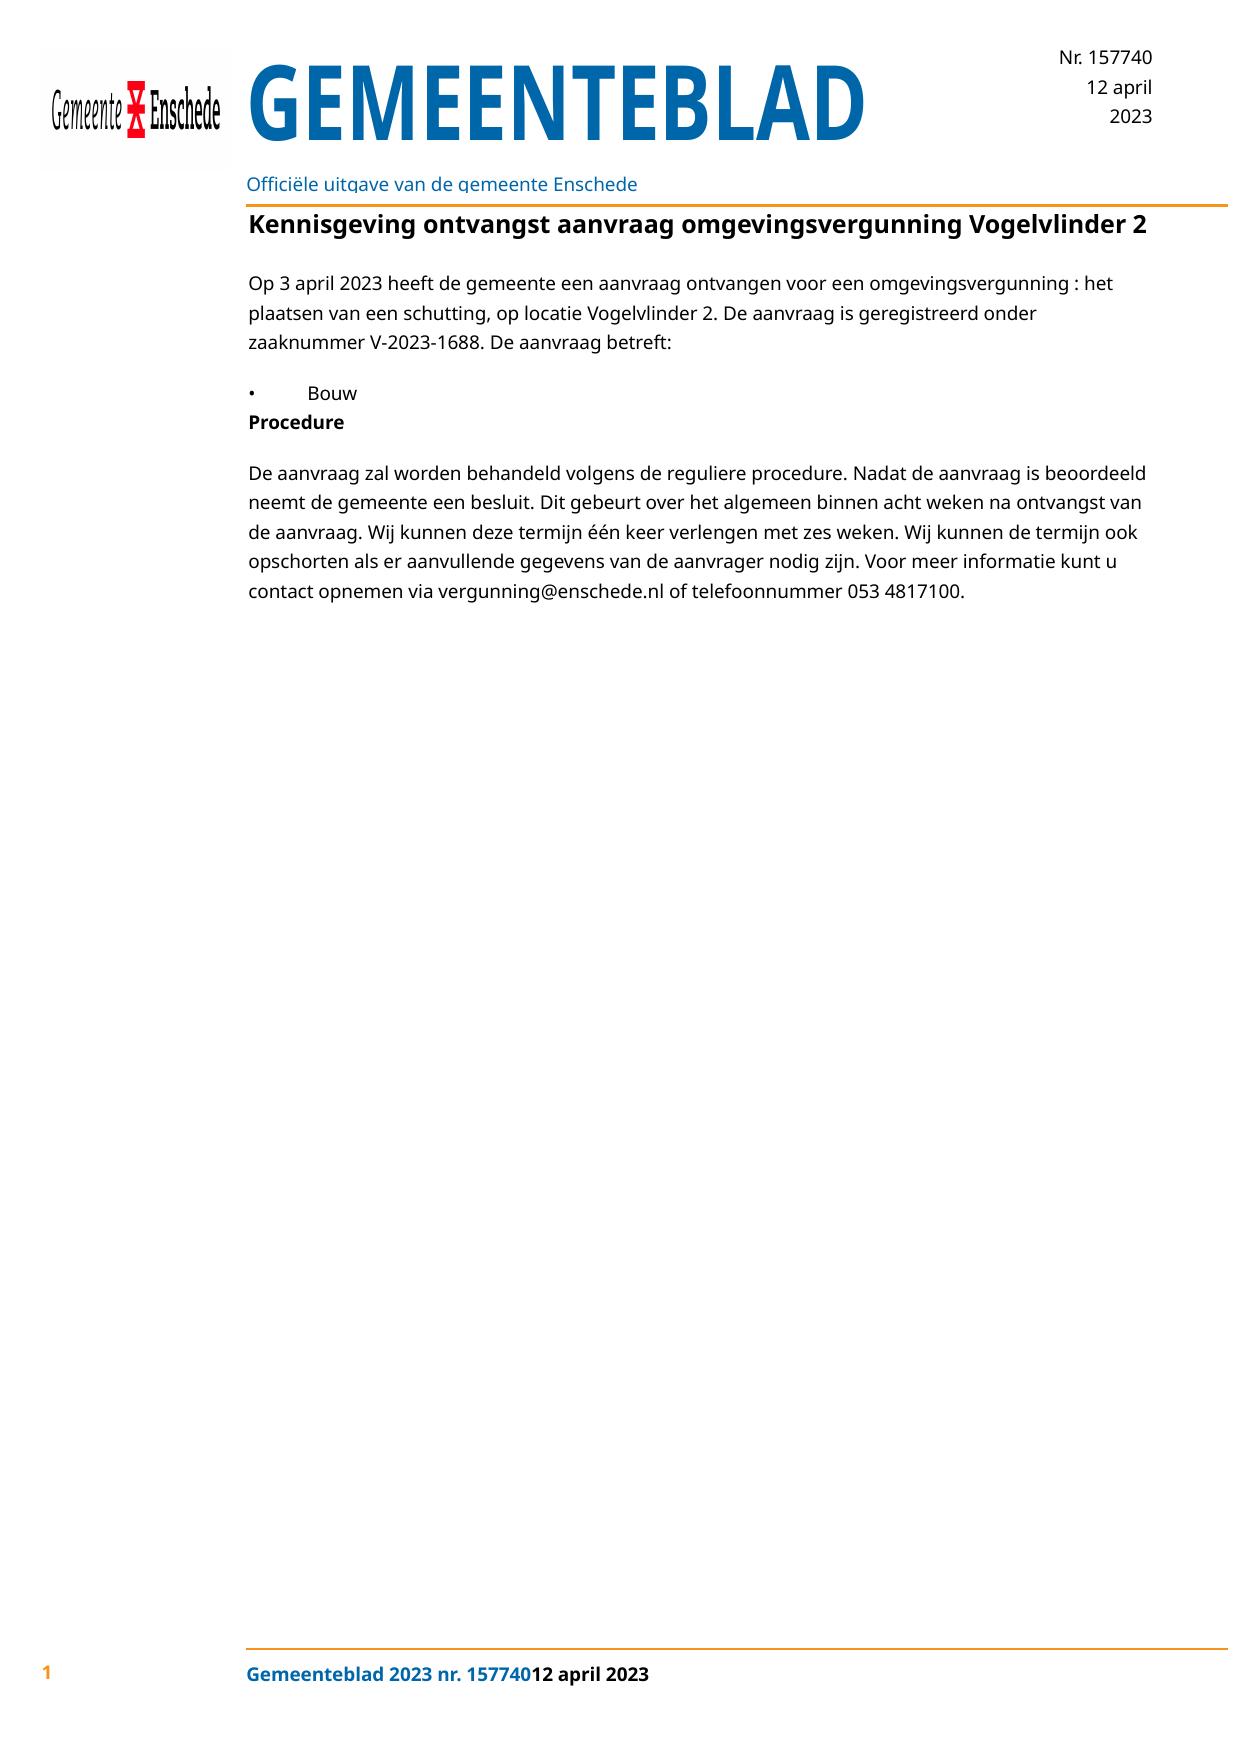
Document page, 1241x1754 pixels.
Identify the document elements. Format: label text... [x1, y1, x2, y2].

text Procedure [248, 409, 1152, 435]
text Kennisgeving ontvangst aanvraag omgevingsvergunning Vogelvlinder 2 [248, 207, 1152, 241]
text Op 3 april 2023 heeft de gemeente een aanvraag ontvangen voor een omgevingsvergunning : het plaatsen van een schutting, op locatie Vogelvlinder 2. De aanvraag is geregistreerd onder zaaknummer V-2023-1688. De aanvraag betreft: [248, 270, 1152, 355]
list Bouw [248, 380, 1152, 406]
picture [41, 47, 231, 172]
text De aanvraag zal worden behandeld volgens de reguliere procedure. Nadat de aanvraag is beoordeeld neemt de gemeente een besluit. Dit gebeurt over het algemeen binnen acht weken na ontvangst van de aanvraag. Wij kunnen deze termijn één keer verlengen met zes weken. Wij kunnen de termijn ook opschorten als er aanvullende gegevens van de aanvrager nodig zijn. Voor meer informatie kunt u contact opnemen via vergunning@enschede.nl of telefoonnummer 053 4817100. [248, 460, 1152, 604]
